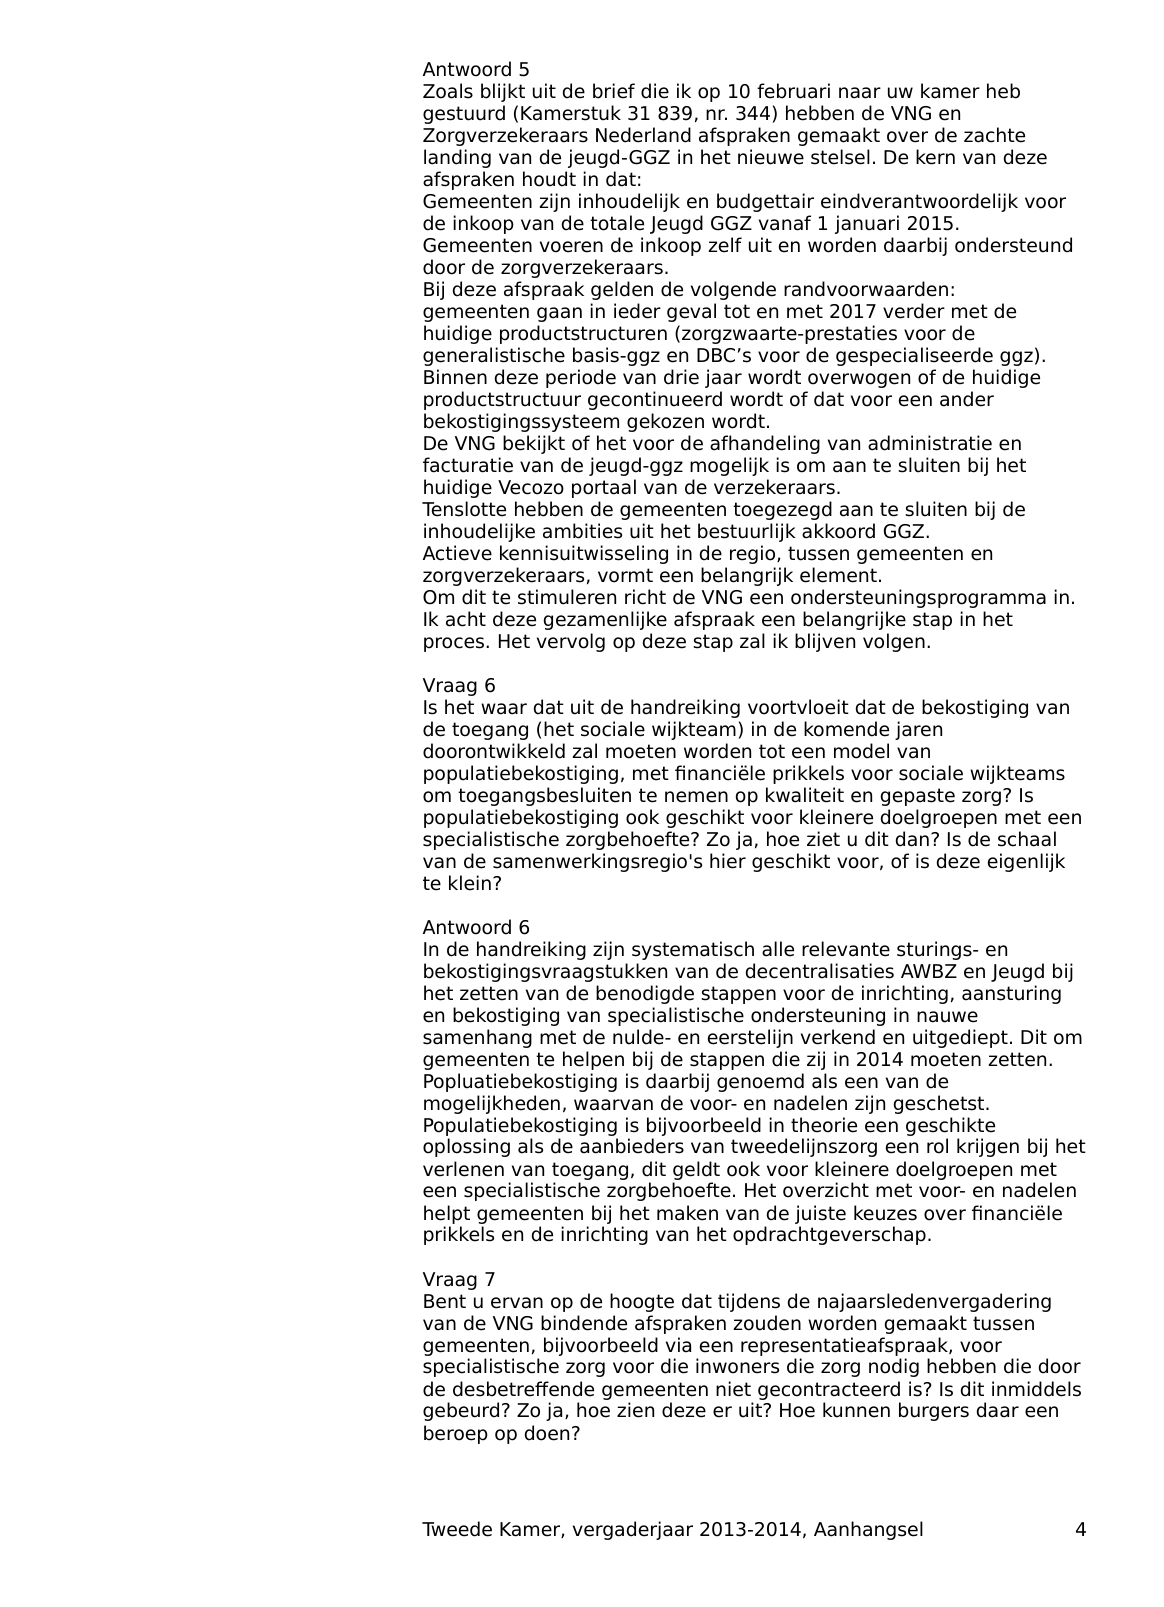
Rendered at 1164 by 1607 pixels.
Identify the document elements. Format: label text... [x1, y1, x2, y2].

text Binnen deze periode van drie jaar wordt overwogen of de huidige productstructuur gecontinueerd wordt of dat voor een ander bekostigingssysteem gekozen wordt. [422, 367, 1087, 433]
text Vraag 6 [422, 675, 1087, 697]
text In de handreiking zijn systematisch alle relevante sturings- en bekostigingsvraagstukken van de decentralisaties AWBZ en Jeugd bij het zetten van de benodigde stappen voor de inrichting, aansturing en bekostiging van specialistische ondersteuning in nauwe samenhang met de nulde- en eerstelijn verkend en uitgediept. Dit om gemeenten te helpen bij de stappen die zij in 2014 moeten zetten. Popluatiebekostiging is daarbij genoemd als een van de mogelijkheden, waarvan de voor- en nadelen zijn geschetst. Populatiebekostiging is bijvoorbeeld in theorie een geschikte oplossing als de aanbieders van tweedelijnszorg een rol krijgen bij het verlenen van toegang, dit geldt ook voor kleinere doelgroepen met een specialistische zorgbehoefte. Het overzicht met voor- en nadelen helpt gemeenten bij het maken van de juiste keuzes over financiële prikkels en de inrichting van het opdrachtgeverschap. [422, 939, 1087, 1246]
text Om dit te stimuleren richt de VNG een ondersteuningsprogramma in. [422, 587, 1087, 608]
text Bent u ervan op de hoogte dat tijdens de najaarsledenvergadering van de VNG bindende afspraken zouden worden gemaakt tussen gemeenten, bijvoorbeeld via een representatieafspraak, voor specialistische zorg voor die inwoners die zorg nodig hebben die door de desbetreffende gemeenten niet gecontracteerd is? Is dit inmiddels gebeurd? Zo ja, hoe zien deze er uit? Hoe kunnen burgers daar een beroep op doen? [422, 1291, 1087, 1444]
text Vraag 7 [422, 1268, 1087, 1291]
text De VNG bekijkt of het voor de afhandeling van administratie en facturatie van de jeugd-ggz mogelijk is om aan te sluiten bij het huidige Vecozo portaal van de verzekeraars. [422, 433, 1087, 499]
text Actieve kennisuitwisseling in de regio, tussen gemeenten en zorgverzekeraars, vormt een belangrijk element. [422, 543, 1087, 587]
text Bij deze afspraak gelden de volgende randvoorwaarden: [422, 279, 1087, 301]
text Gemeenten zijn inhoudelijk en budgettair eindverantwoordelijk voor de inkoop van de totale Jeugd GGZ vanaf 1 januari 2015. [422, 191, 1087, 235]
text Tenslotte hebben de gemeenten toegezegd aan te sluiten bij de inhoudelijke ambities uit het bestuurlijk akkoord GGZ. [422, 499, 1087, 543]
text Antwoord 5 [422, 59, 1087, 81]
text Ik acht deze gezamenlijke afspraak een belangrijke stap in het proces. Het vervolg op deze stap zal ik blijven volgen. [422, 608, 1087, 652]
text Antwoord 6 [422, 917, 1087, 939]
text Zoals blijkt uit de brief die ik op 10 februari naar uw kamer heb gestuurd (Kamerstuk 31 839, nr. 344) hebben de VNG en Zorgverzekeraars Nederland afspraken gemaakt over de zachte landing van de jeugd-GGZ in het nieuwe stelsel. De kern van deze afspraken houdt in dat: [422, 81, 1087, 191]
text gemeenten gaan in ieder geval tot en met 2017 verder met de huidige productstructuren (zorgzwaarte-prestaties voor de generalistische basis-ggz en DBC’s voor de gespecialiseerde ggz). [422, 301, 1087, 367]
text Gemeenten voeren de inkoop zelf uit en worden daarbij ondersteund door de zorgverzekeraars. [422, 235, 1087, 279]
text Is het waar dat uit de handreiking voortvloeit dat de bekostiging van de toegang (het sociale wijkteam) in de komende jaren doorontwikkeld zal moeten worden tot een model van populatiebekostiging, met financiële prikkels voor sociale wijkteams om toegangsbesluiten te nemen op kwaliteit en gepaste zorg? Is populatiebekostiging ook geschikt voor kleinere doelgroepen met een specialistische zorgbehoefte? Zo ja, hoe ziet u dit dan? Is de schaal van de samenwerkingsregio's hier geschikt voor, of is deze eigenlijk te klein? [422, 697, 1087, 894]
